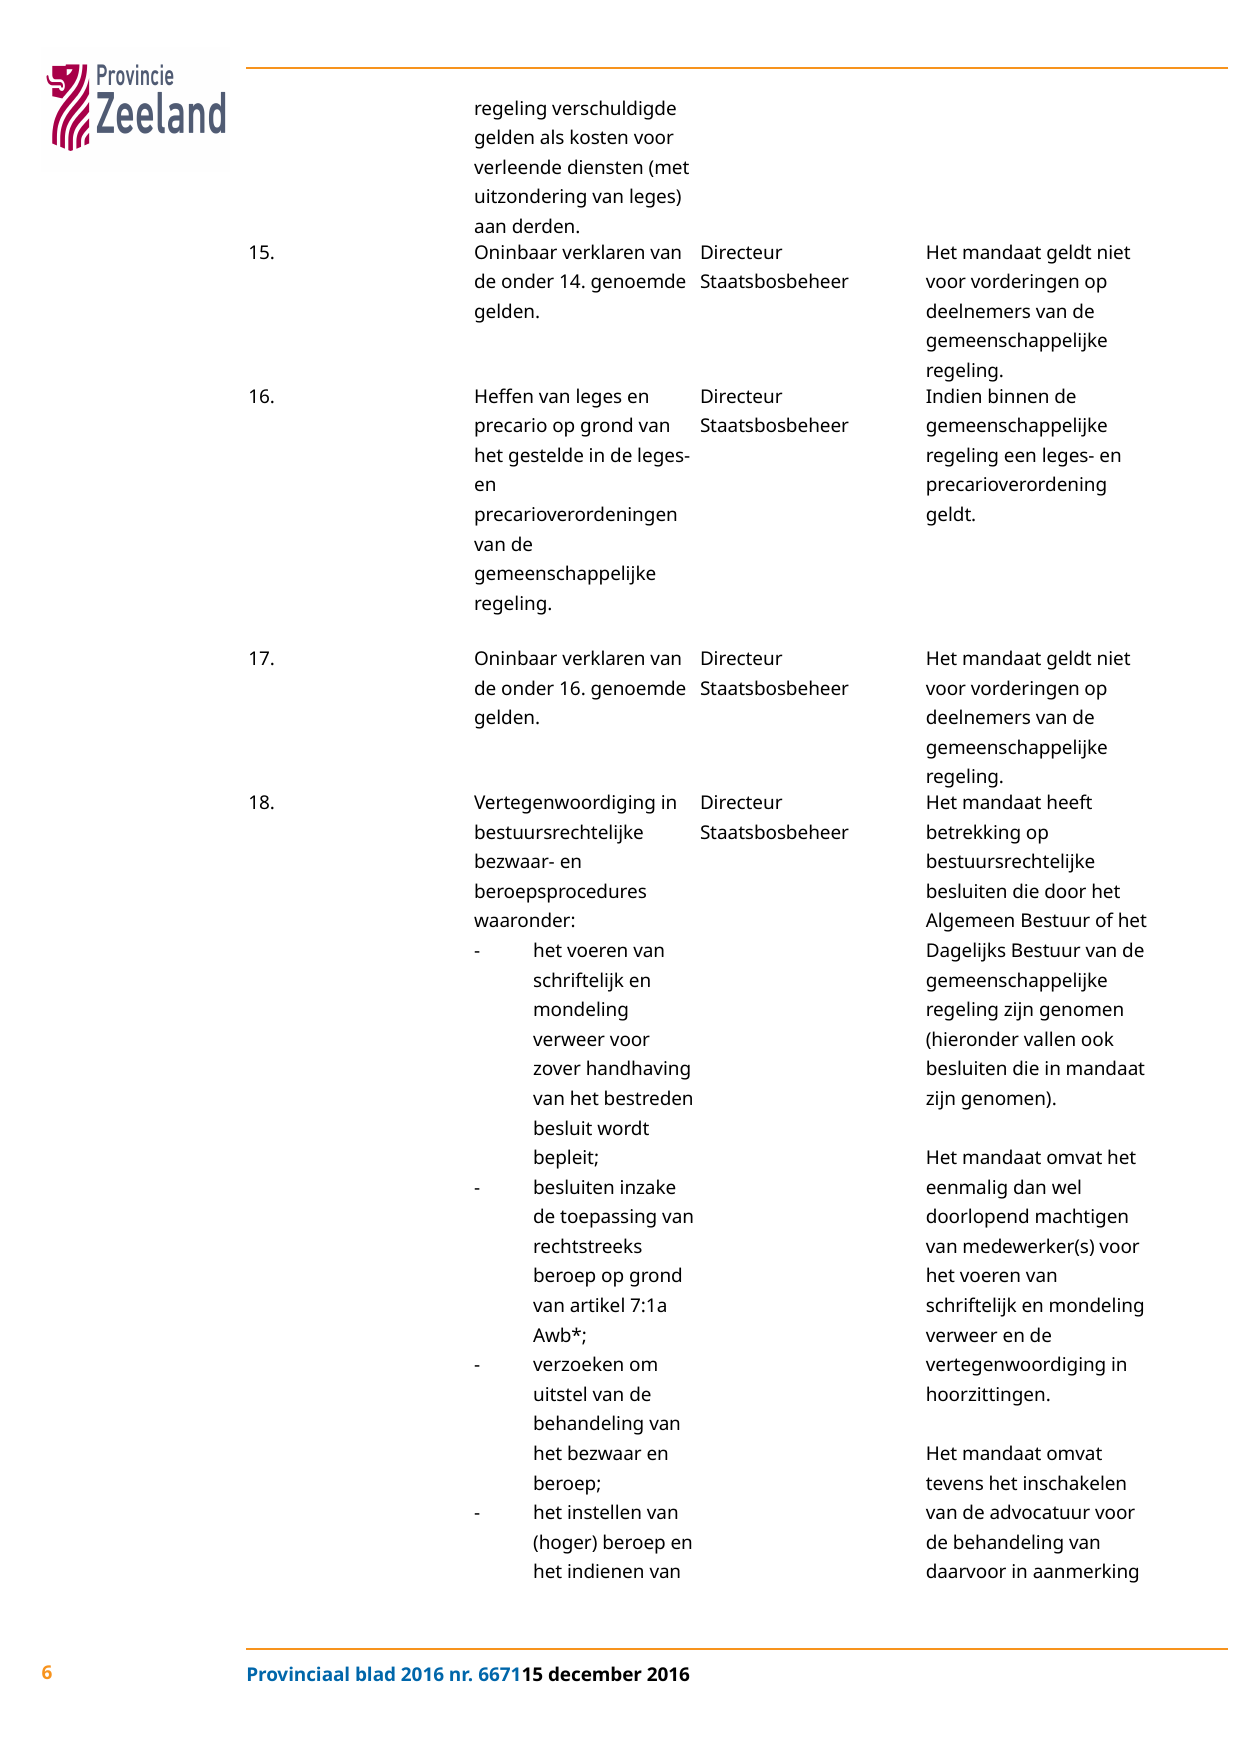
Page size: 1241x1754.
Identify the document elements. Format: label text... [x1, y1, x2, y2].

table_cell 18. [248, 789, 474, 1584]
table_cell 16. [248, 383, 474, 645]
table_cell Heffen van leges en precario op grond van het gestelde in de leges- en precarioverordeningen van de gemeenschappelijke regeling. [474, 383, 700, 645]
table_cell 17. [248, 645, 474, 789]
table_cell Directeur Staatsbosbeheer [700, 239, 926, 383]
table_cell Het mandaat geldt niet voor vorderingen op deelnemers van de gemeenschappelijke regeling. [926, 239, 1152, 383]
picture [41, 47, 231, 172]
table_cell Indien binnen de gemeenschappelijke regeling een leges- en precarioverordening geldt. [926, 383, 1152, 645]
table_cell [248, 95, 474, 239]
table_cell Directeur Staatsbosbeheer [700, 789, 926, 1584]
table_cell [700, 95, 926, 239]
table_cell Vertegenwoordiging in bestuursrechtelijke bezwaar- en beroepsprocedures waaronder: het voeren van schriftelijk en mondeling verweer voor zover handhaving van het bestreden besluit wordt bepleit; besluiten inzake de toepassing van rechtstreeks beroep op grond van artikel 7:1a Awb*; verzoeken om uitstel van de behandeling van het bezwaar en beroep; het instellen van (hoger) beroep en het indienen van [474, 789, 700, 1584]
table_cell [926, 95, 1152, 239]
table_cell Directeur Staatsbosbeheer [700, 383, 926, 645]
table_cell 15. [248, 239, 474, 383]
table_cell Oninbaar verklaren van de onder 16. genoemde gelden. [474, 645, 700, 789]
table_cell Oninbaar verklaren van de onder 14. genoemde gelden. [474, 239, 700, 383]
table_cell regeling verschuldigde gelden als kosten voor verleende diensten (met uitzondering van leges) aan derden. [474, 95, 700, 239]
table_cell Het mandaat geldt niet voor vorderingen op deelnemers van de gemeenschappelijke regeling. [926, 645, 1152, 789]
table_cell Het mandaat heeft betrekking op bestuursrechtelijke besluiten die door het Algemeen Bestuur of het Dagelijks Bestuur van de gemeenschappelijke regeling zijn genomen (hieronder vallen ook besluiten die in mandaat zijn genomen). Het mandaat omvat het eenmalig dan wel doorlopend machtigen van medewerker(s) voor het voeren van schriftelijk en mondeling verweer en de vertegenwoordiging in hoorzittingen. Het mandaat omvat tevens het inschakelen van de advocatuur voor de behandeling van daarvoor in aanmerking [926, 789, 1152, 1584]
table_cell Directeur Staatsbosbeheer [700, 645, 926, 789]
